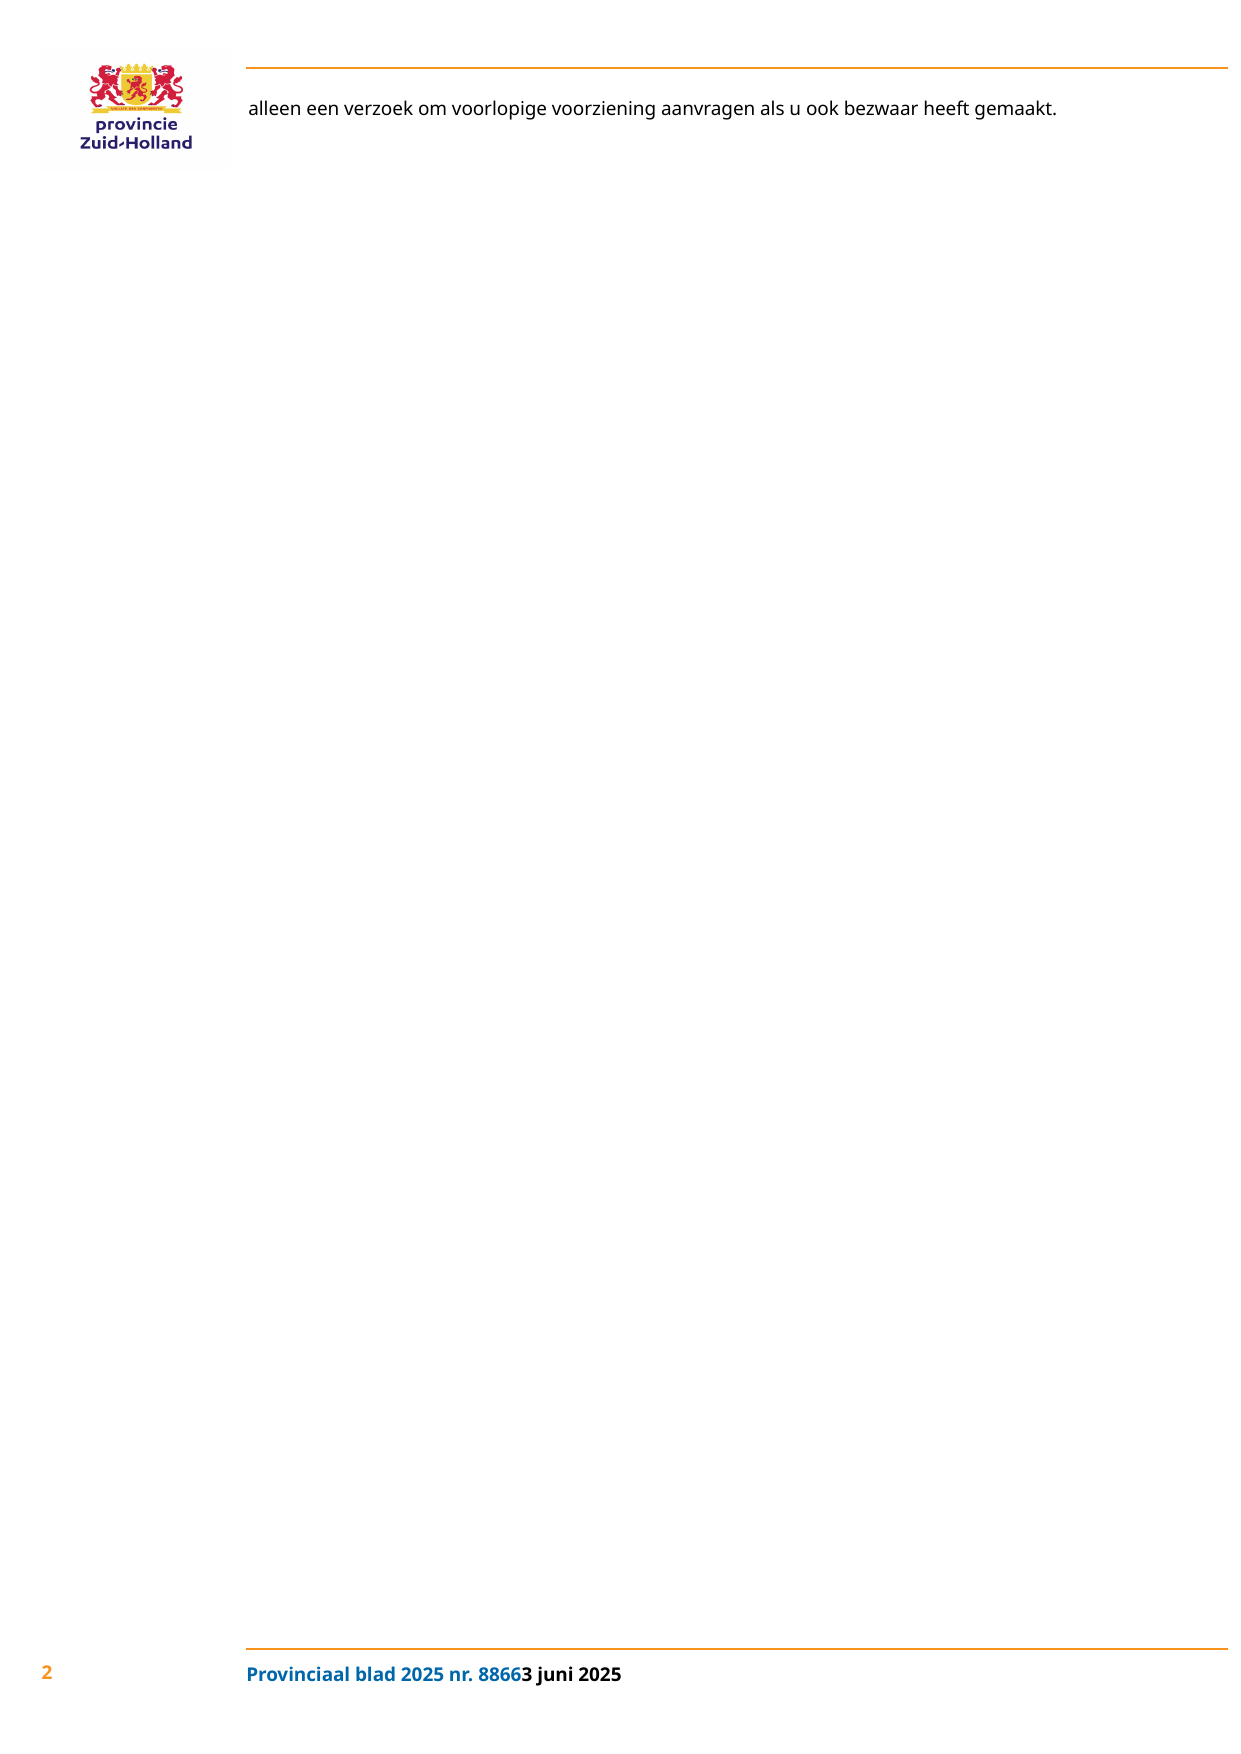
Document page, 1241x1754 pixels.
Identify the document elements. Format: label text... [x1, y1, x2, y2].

picture [41, 47, 231, 172]
text alleen een verzoek om voorlopige voorziening aanvragen als u ook bezwaar heeft gemaakt. [248, 95, 1152, 121]
